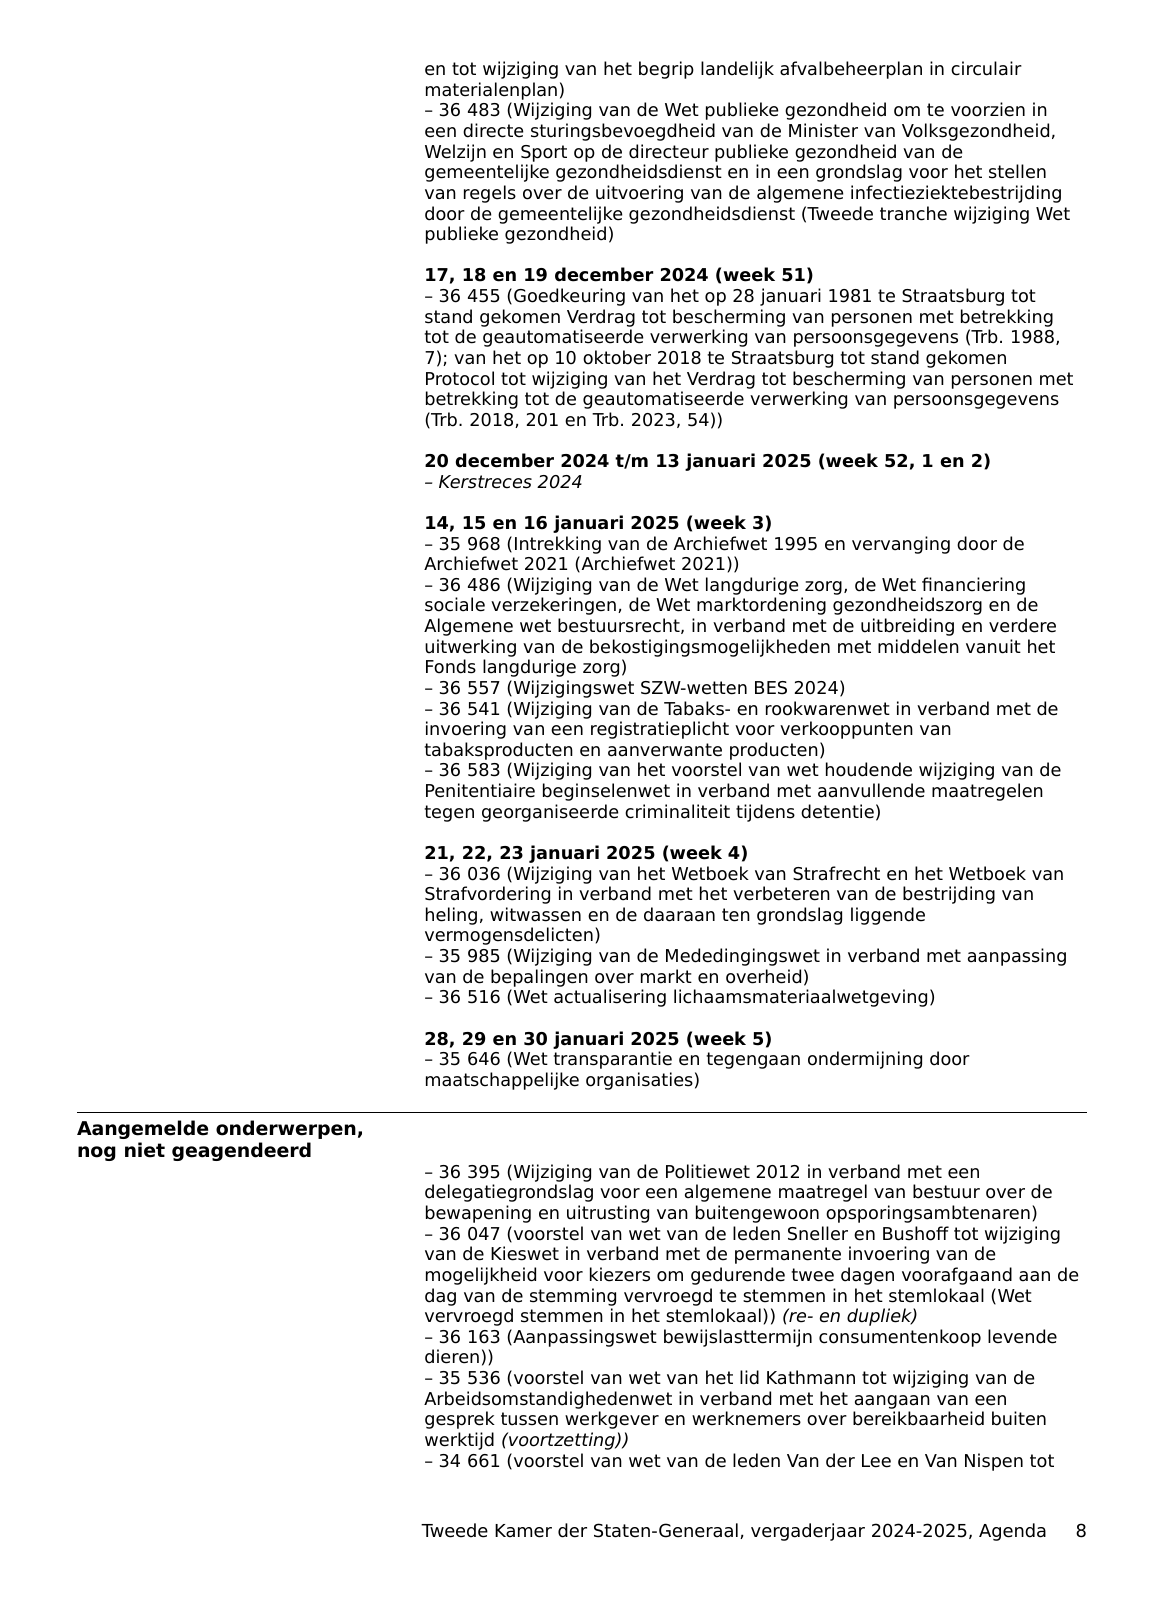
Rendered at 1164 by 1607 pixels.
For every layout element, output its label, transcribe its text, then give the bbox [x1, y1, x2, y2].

table_cell [77, 760, 401, 822]
table_cell 20 december 2024 t/m 13 januari 2025 (week 52, 1 en 2) [418, 451, 1087, 472]
table_cell [77, 59, 401, 100]
table_cell [401, 1029, 418, 1049]
table_header [401, 1113, 418, 1162]
table_cell 17, 18 en 19 december 2024 (week 51) [418, 265, 1087, 286]
table_cell [77, 1451, 401, 1471]
table_header Aangemelde onderwerpen, nog niet geagendeerd [77, 1113, 401, 1162]
table_cell [77, 1368, 401, 1451]
table_cell [77, 678, 401, 698]
table_cell [401, 864, 418, 946]
table_cell [401, 760, 418, 822]
table_cell [401, 492, 418, 513]
table_cell – 36 516 (Wet actualisering lichaamsmateriaalwetgeving) [418, 987, 1087, 1008]
table_cell [401, 575, 418, 678]
table_cell [77, 430, 401, 451]
table_cell [77, 492, 401, 513]
table_cell [77, 946, 401, 987]
table_cell – 36 163 (Aanpassingswet bewijslasttermijn consumentenkoop levende dieren)) [418, 1327, 1087, 1368]
table_cell [418, 430, 1087, 451]
table_cell – 35 968 (Intrekking van de Archiefwet 1995 en vervanging door de Archiefwet 2021 (Archiefwet 2021)) [418, 534, 1087, 575]
table_cell [418, 1008, 1087, 1028]
table_cell [401, 513, 418, 533]
table_cell [401, 1368, 418, 1451]
table_cell [77, 1029, 401, 1049]
table_cell [77, 987, 401, 1008]
table_cell [401, 1327, 418, 1368]
table_cell [77, 843, 401, 863]
table_cell [418, 822, 1087, 843]
table_cell [401, 987, 418, 1008]
table_cell [77, 822, 401, 843]
table_cell [77, 1008, 401, 1028]
table_cell – 35 985 (Wijziging van de Mededingingswet in verband met aanpassing van de bepalingen over markt en overheid) [418, 946, 1087, 987]
table_cell [77, 1049, 401, 1090]
table_cell [401, 843, 418, 863]
table_cell [77, 245, 401, 265]
table_cell [401, 245, 418, 265]
table_cell [401, 430, 418, 451]
table_cell [401, 1451, 418, 1471]
table_cell – 36 541 (Wijziging van de Tabaks- en rookwarenwet in verband met de invoering van een registratieplicht voor verkooppunten van tabaksproducten en aanverwante producten) [418, 699, 1087, 760]
table_cell [77, 265, 401, 286]
table_cell en tot wijziging van het begrip landelijk afvalbeheerplan in circulair materialenplan) [418, 59, 1087, 100]
table_cell – 34 661 (voorstel van wet van de leden Van der Lee en Van Nispen tot [418, 1451, 1087, 1471]
table_cell [401, 699, 418, 760]
table_cell [418, 492, 1087, 513]
table_cell – 36 583 (Wijziging van het voorstel van wet houdende wijziging van de Penitentiaire beginselenwet in verband met aanvullende maatregelen tegen georganiseerde criminaliteit tijdens detentie) [418, 760, 1087, 822]
table_cell 14, 15 en 16 januari 2025 (week 3) [418, 513, 1087, 533]
table_cell – 35 536 (voorstel van wet van het lid Kathmann tot wijziging van de Arbeidsomstandighedenwet in verband met het aangaan van een gesprek tussen werkgever en werknemers over bereikbaarheid buiten werktijd (voortzetting)) [418, 1368, 1087, 1451]
table_cell [401, 472, 418, 492]
table_cell – 36 486 (Wijziging van de Wet langdurige zorg, de Wet financiering sociale verzekeringen, de Wet marktordening gezondheidszorg en de Algemene wet bestuursrecht, in verband met de uitbreiding en verdere uitwerking van de bekostigingsmogelijkheden met middelen vanuit het Fonds langdurige zorg) [418, 575, 1087, 678]
table_cell [401, 59, 418, 100]
table_cell [77, 286, 401, 430]
table_cell [418, 245, 1087, 265]
table_cell [401, 534, 418, 575]
table_cell [401, 1224, 418, 1327]
table_cell – Kerstreces 2024 [418, 472, 1087, 492]
table_cell [77, 1162, 401, 1224]
table_cell [77, 699, 401, 760]
table_cell – 36 047 (voorstel van wet van de leden Sneller en Bushoff tot wijziging van de Kieswet in verband met de permanente invoering van de mogelijkheid voor kiezers om gedurende twee dagen voorafgaand aan de dag van de stemming vervroegd te stemmen in het stemlokaal (Wet vervroegd stemmen in het stemlokaal)) (re- en dupliek) [418, 1224, 1087, 1327]
table_header [418, 1113, 1087, 1162]
table_cell [401, 100, 418, 245]
table_cell – 36 395 (Wijziging van de Politiewet 2012 in verband met een delegatiegrondslag voor een algemene maatregel van bestuur over de bewapening en uitrusting van buitengewoon opsporingsambtenaren) [418, 1162, 1087, 1224]
table_cell [401, 286, 418, 430]
table_cell [401, 1049, 418, 1090]
table_cell [77, 513, 401, 533]
table_cell [77, 575, 401, 678]
table_cell [401, 1162, 418, 1224]
table_cell [401, 1008, 418, 1028]
table_cell [77, 1327, 401, 1368]
table_cell [401, 265, 418, 286]
table_cell 28, 29 en 30 januari 2025 (week 5) [418, 1029, 1087, 1049]
table_cell [401, 678, 418, 698]
table_cell [77, 451, 401, 472]
table_cell [401, 946, 418, 987]
table_cell [401, 822, 418, 843]
table_cell [77, 100, 401, 245]
table_cell [401, 451, 418, 472]
table_cell [77, 1224, 401, 1327]
table_cell [77, 864, 401, 946]
table_cell [77, 534, 401, 575]
table_cell – 35 646 (Wet transparantie en tegengaan ondermijning door maatschappelijke organisaties) [418, 1049, 1087, 1090]
table_cell – 36 483 (Wijziging van de Wet publieke gezondheid om te voorzien in een directe sturingsbevoegdheid van de Minister van Volksgezondheid, Welzijn en Sport op de directeur publieke gezondheid van de gemeentelijke gezondheidsdienst en in een grondslag voor het stellen van regels over de uitvoering van de algemene infectieziektebestrijding door de gemeentelijke gezondheidsdienst (Tweede tranche wijziging Wet publieke gezondheid) [418, 100, 1087, 245]
table_cell – 36 455 (Goedkeuring van het op 28 januari 1981 te Straatsburg tot stand gekomen Verdrag tot bescherming van personen met betrekking tot de geautomatiseerde verwerking van persoonsgegevens (Trb. 1988, 7); van het op 10 oktober 2018 te Straatsburg tot stand gekomen Protocol tot wijziging van het Verdrag tot bescherming van personen met betrekking tot de geautomatiseerde verwerking van persoonsgegevens (Trb. 2018, 201 en Trb. 2023, 54)) [418, 286, 1087, 430]
table_cell – 36 557 (Wijzigingswet SZW-wetten BES 2024) [418, 678, 1087, 698]
table_cell [77, 472, 401, 492]
table_cell 21, 22, 23 januari 2025 (week 4) [418, 843, 1087, 863]
table_cell – 36 036 (Wijziging van het Wetboek van Strafrecht en het Wetboek van Strafvordering in verband met het verbeteren van de bestrijding van heling, witwassen en de daaraan ten grondslag liggende vermogensdelicten) [418, 864, 1087, 946]
